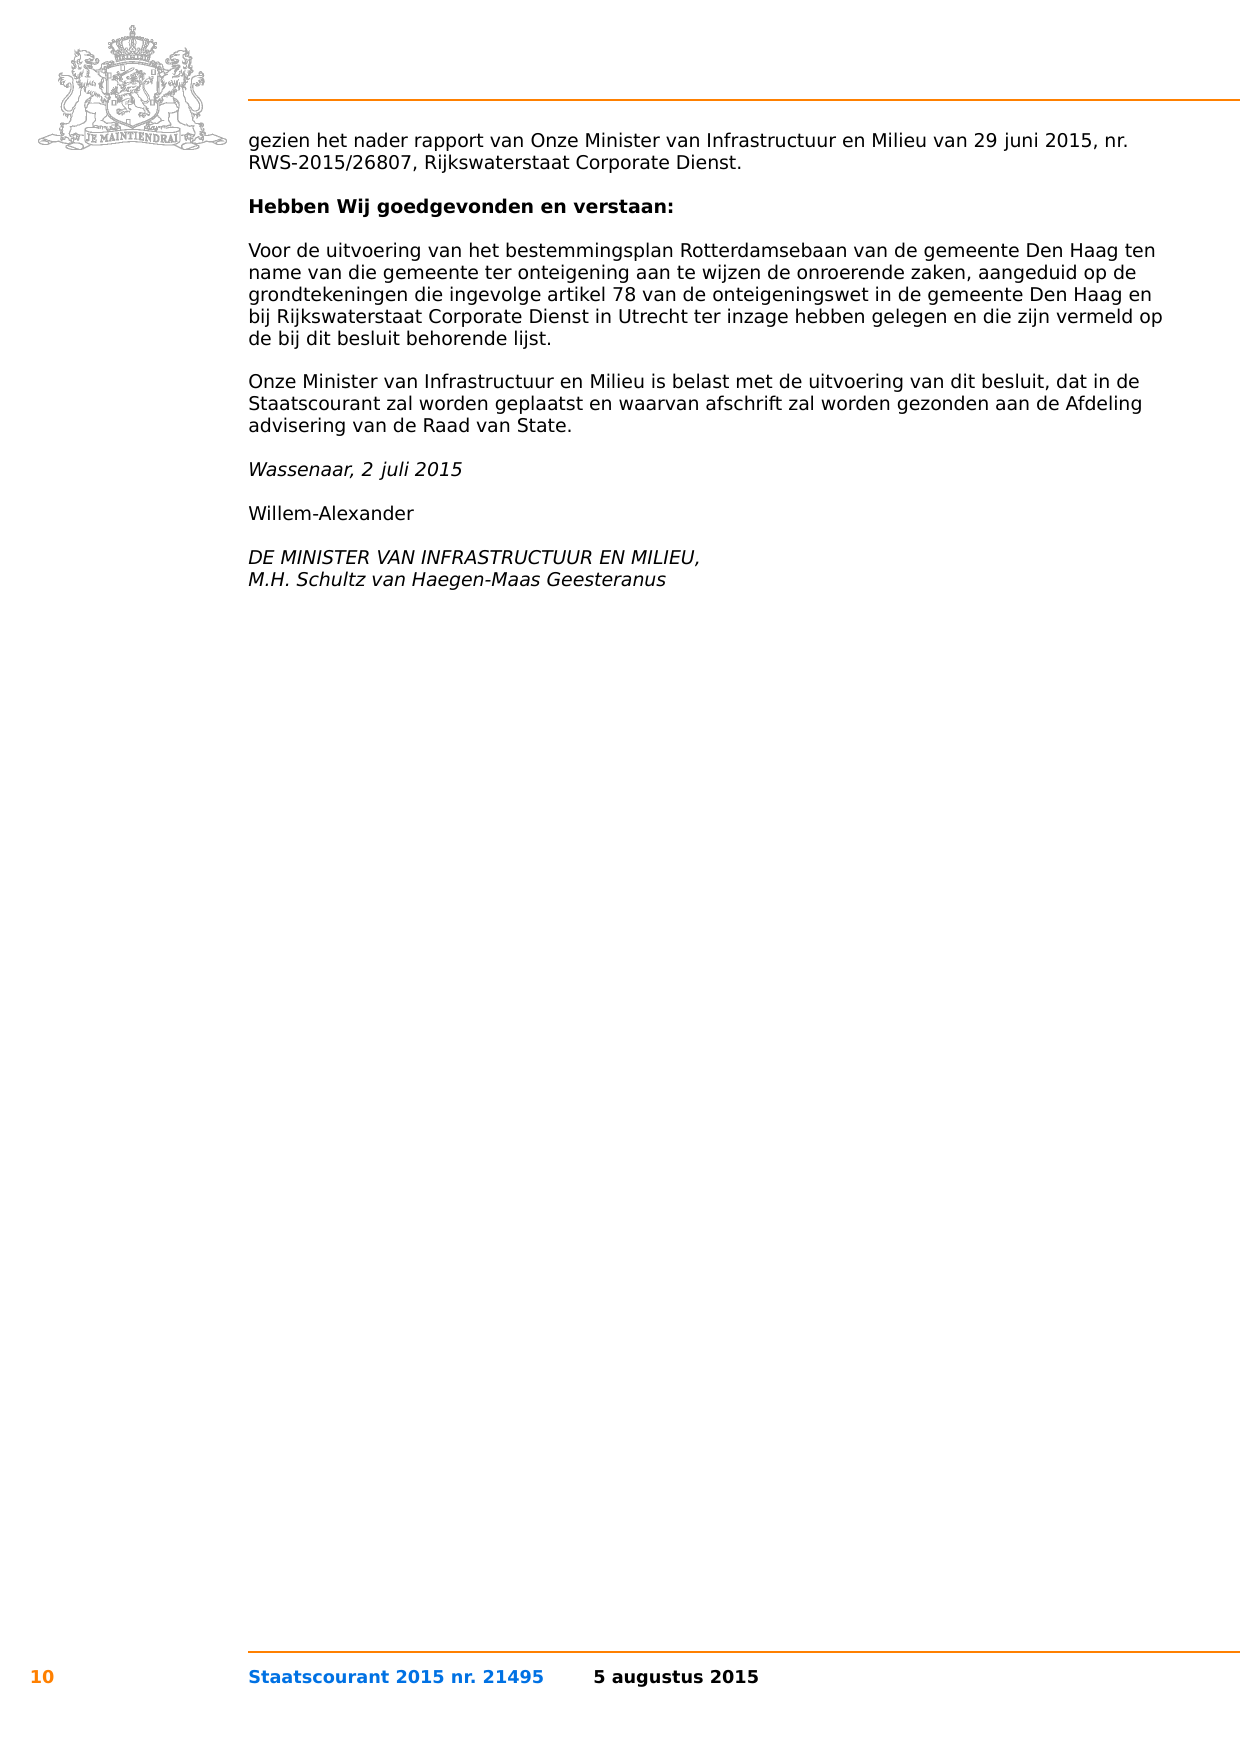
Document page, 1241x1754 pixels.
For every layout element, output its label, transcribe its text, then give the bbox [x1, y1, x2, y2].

text Willem-Alexander [248, 503, 1163, 525]
picture [38, 25, 227, 150]
text DE MINISTER VAN INFRASTRUCTUUR EN MILIEU, M.H. Schultz van Haegen-Maas Geesteranus [248, 547, 1163, 591]
text Wassenaar, 2 juli 2015 [248, 459, 1163, 481]
text Onze Minister van Infrastructuur en Milieu is belast met de uitvoering van dit besluit, dat in de Staatscourant zal worden geplaatst en waarvan afschrift zal worden gezonden aan de Afdeling advisering van de Raad van State. [248, 371, 1163, 437]
text gezien het nader rapport van Onze Minister van Infrastructuur en Milieu van 29 juni 2015, nr. RWS-2015/26807, Rijkswaterstaat Corporate Dienst. [248, 130, 1163, 174]
text Hebben Wij goedgevonden en verstaan: [248, 196, 1163, 218]
text Voor de uitvoering van het bestemmingsplan Rotterdamsebaan van de gemeente Den Haag ten name van die gemeente ter onteigening aan te wijzen de onroerende zaken, aangeduid op de grondtekeningen die ingevolge artikel 78 van de onteigeningswet in de gemeente Den Haag en bij Rijkswaterstaat Corporate Dienst in Utrecht ter inzage hebben gelegen en die zijn vermeld op de bij dit besluit behorende lijst. [248, 239, 1163, 349]
